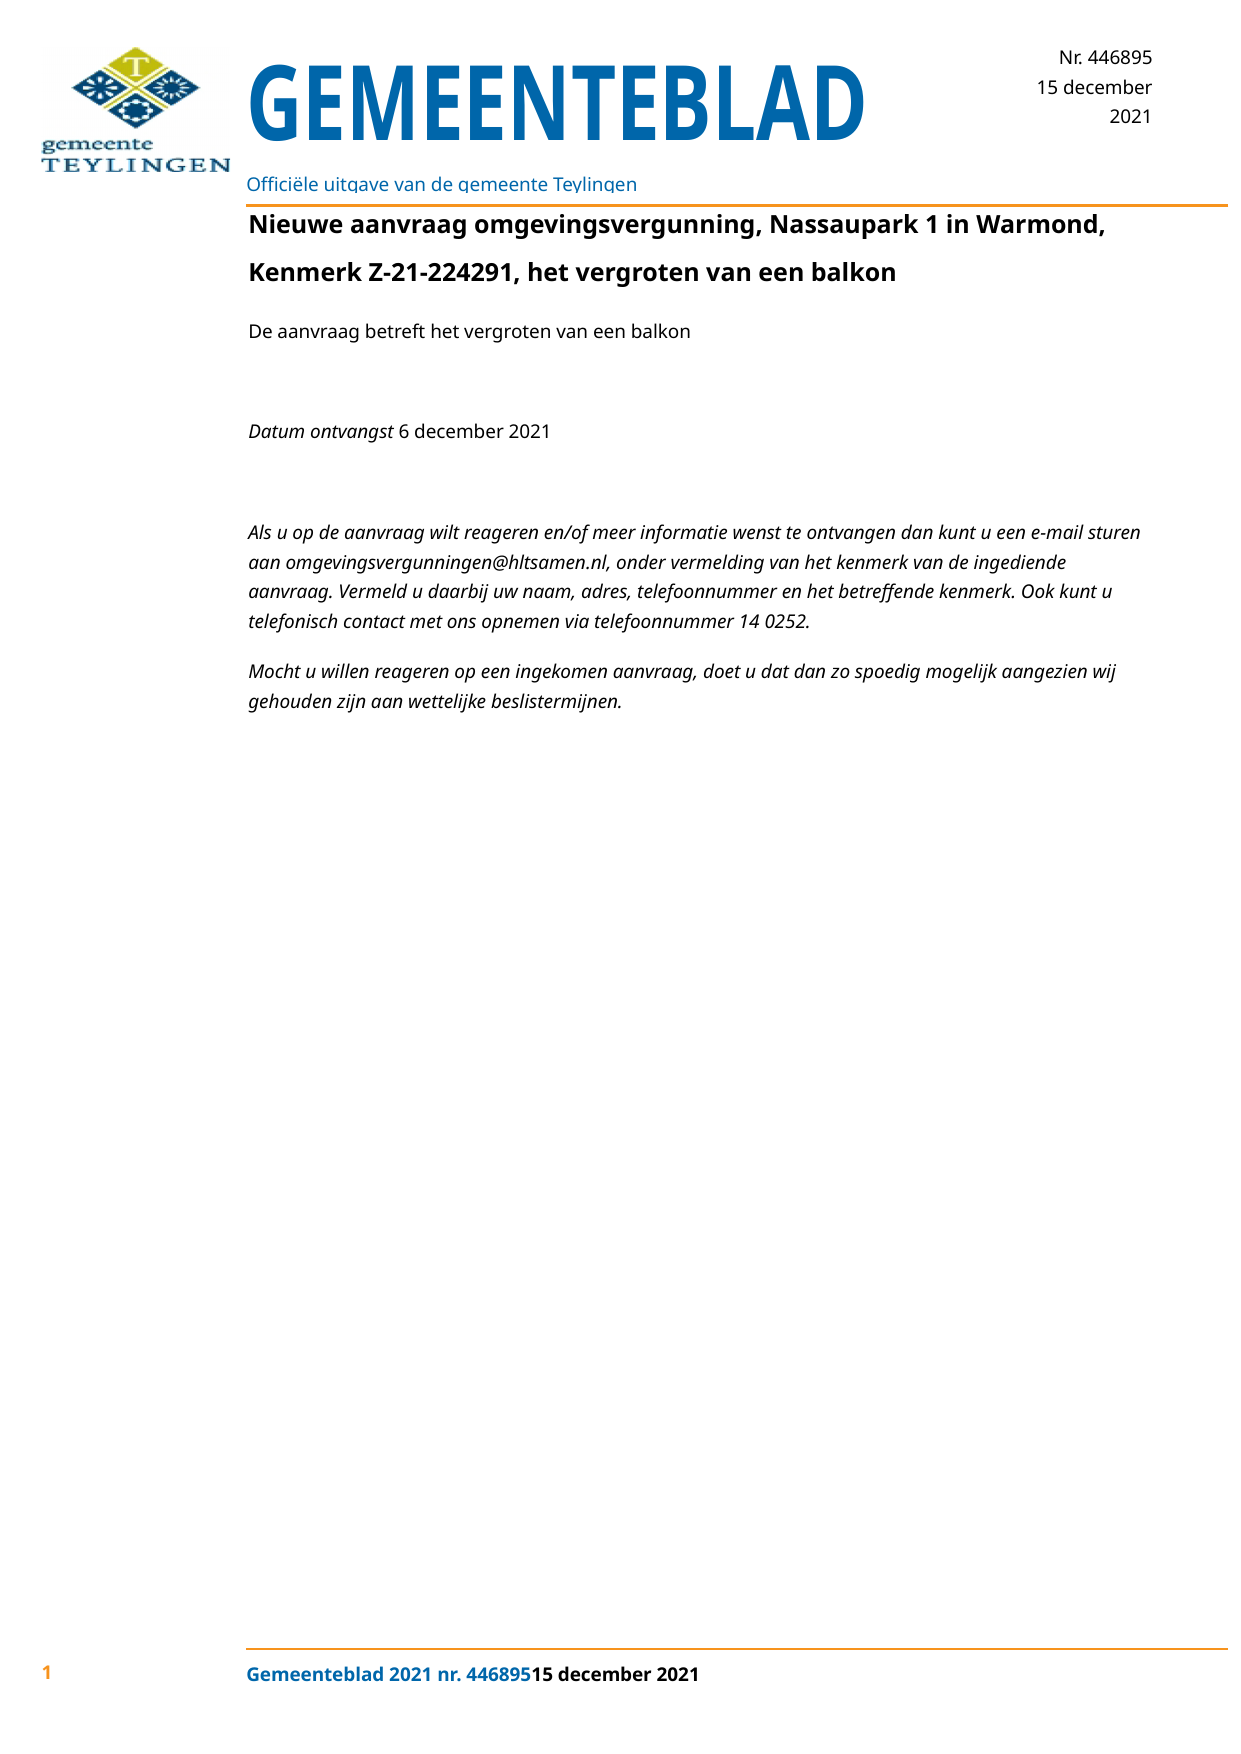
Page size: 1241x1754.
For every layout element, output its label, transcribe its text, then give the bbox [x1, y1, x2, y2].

picture [41, 47, 231, 172]
text Als u op de aanvraag wilt reageren en/of meer informatie wenst te ontvangen dan kunt u een e-mail sturen aan omgevingsvergunningen@hltsamen.nl, onder vermelding van het kenmerk van de ingediende aanvraag. Vermeld u daarbij uw naam, adres, telefoonnummer en het betreffende kenmerk. Ook kunt u telefonisch contact met ons opnemen via telefoonnummer 14 0252. [248, 519, 1152, 634]
text Nieuwe aanvraag omgevingsvergunning, Nassaupark 1 in Warmond, Kenmerk Z-21-224291, het vergroten van een balkon [248, 207, 1152, 288]
text Mocht u willen reageren op een ingekomen aanvraag, doet u dat dan zo spoedig mogelijk aangezien wij gehouden zijn aan wettelijke beslistermijnen. [248, 659, 1152, 714]
text De aanvraag betreft het vergroten van een balkon [248, 318, 1152, 344]
text Datum ontvangst 6 december 2021 [248, 419, 1152, 444]
